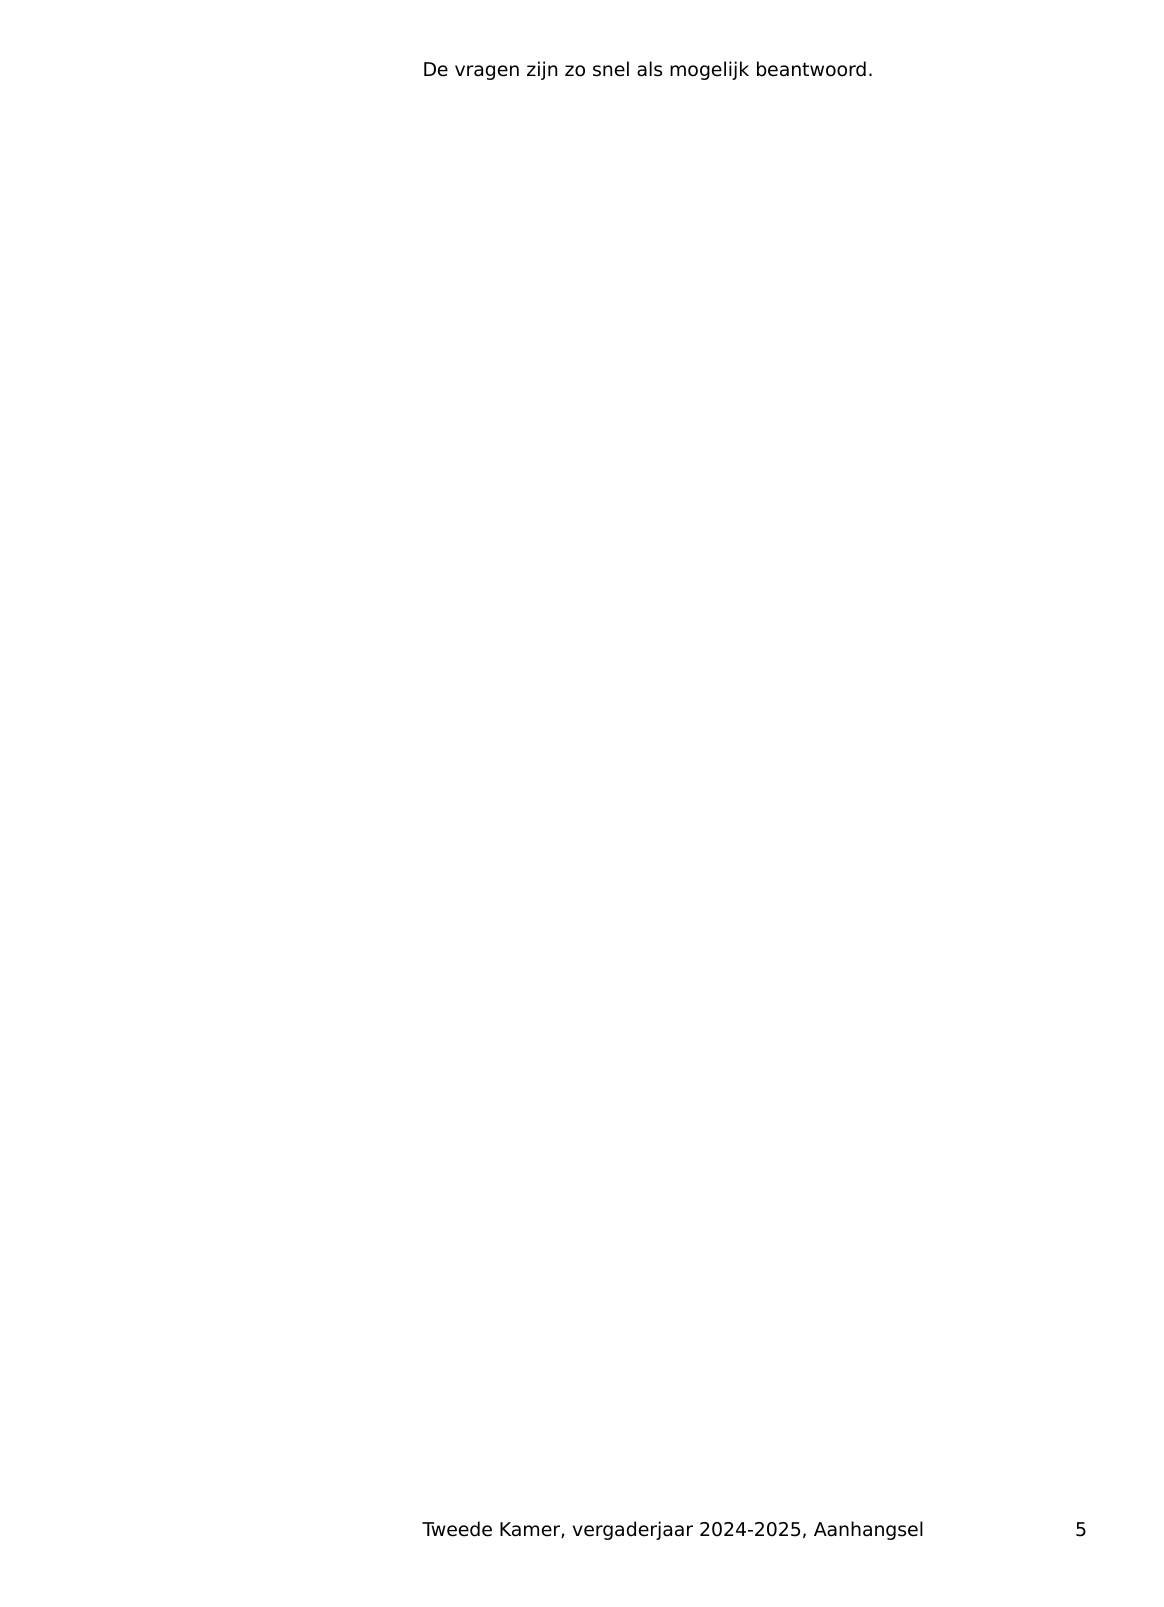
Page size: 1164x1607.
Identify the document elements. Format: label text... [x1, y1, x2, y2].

text De vragen zijn zo snel als mogelijk beantwoord. [422, 59, 1087, 81]
